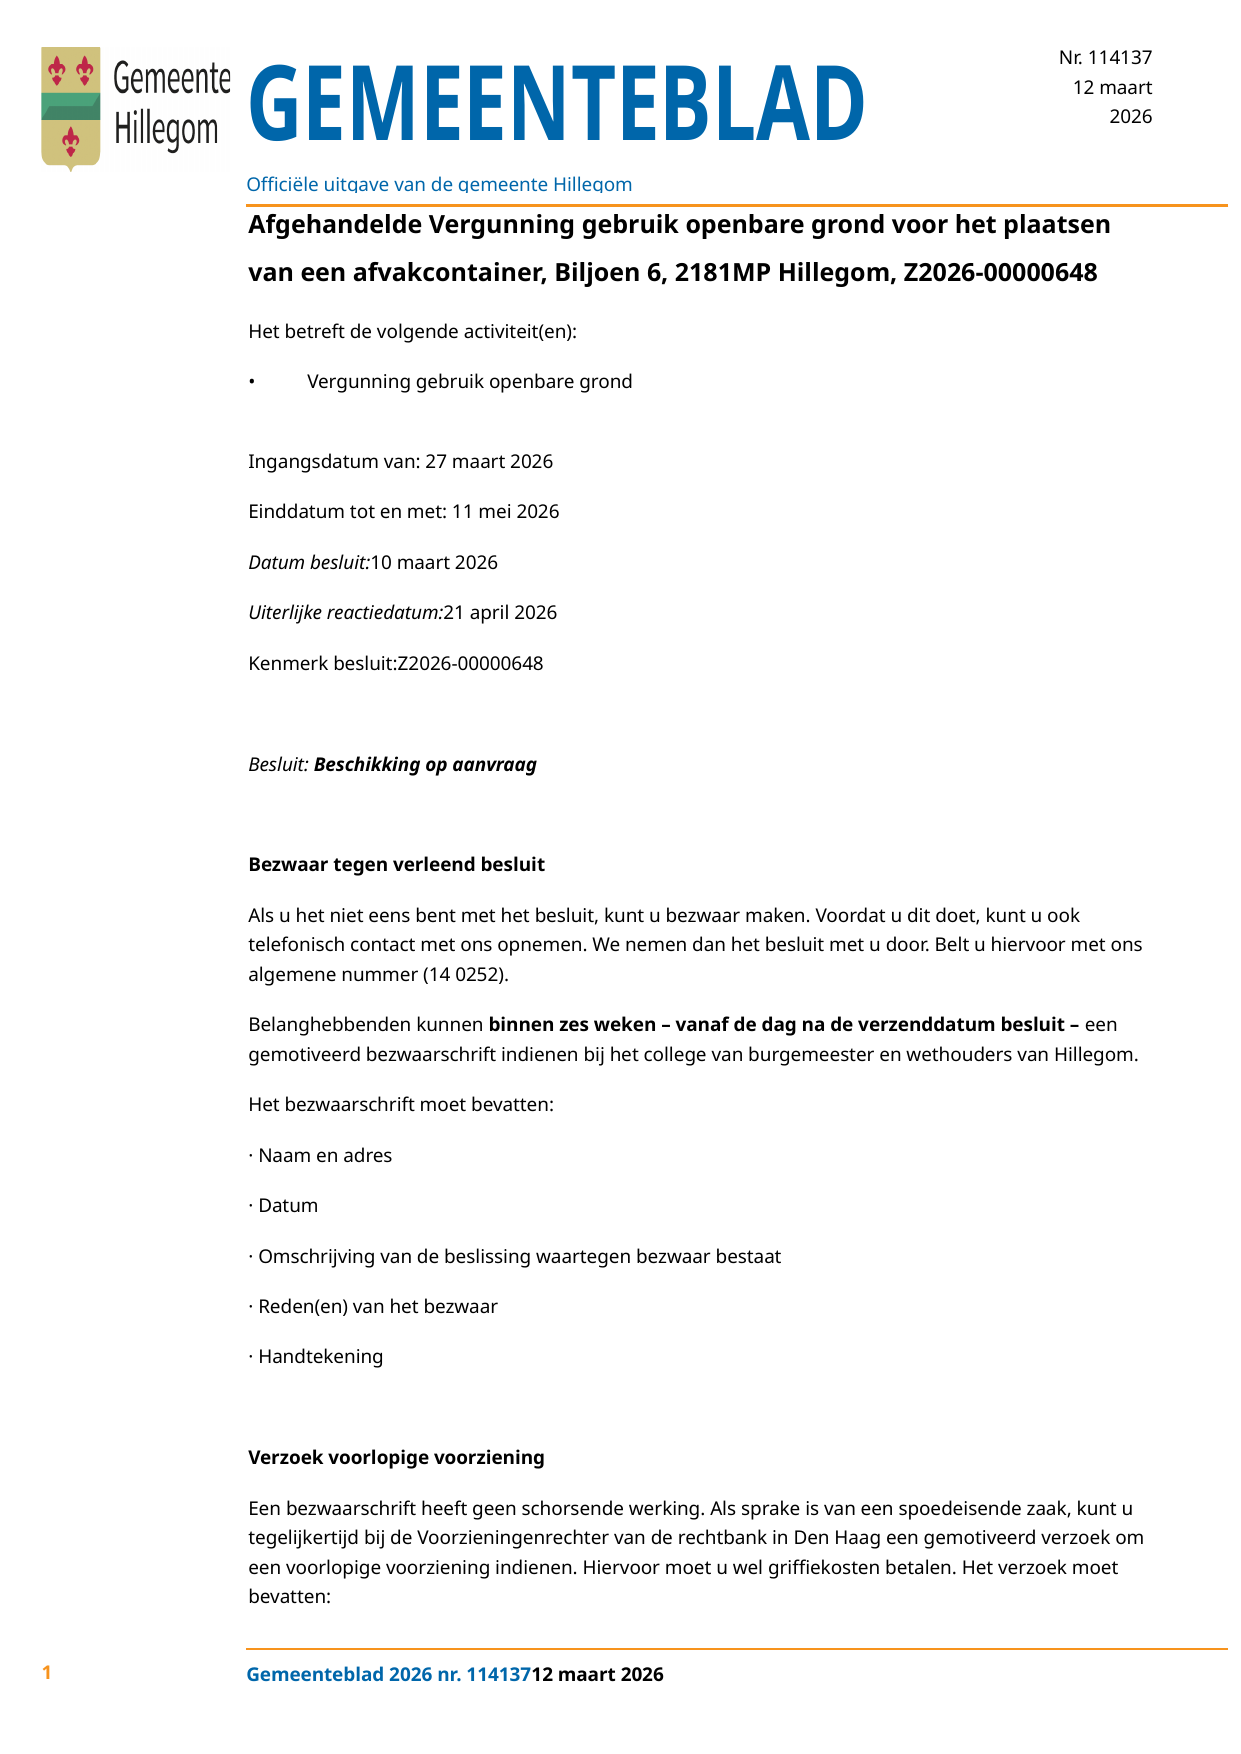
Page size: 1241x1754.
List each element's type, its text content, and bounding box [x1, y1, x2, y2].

text · Omschrijving van de beslissing waartegen bezwaar bestaat [248, 1243, 1152, 1269]
text Einddatum tot en met: 11 mei 2026 [248, 499, 1152, 524]
text Besluit: Beschikking op aanvraag [248, 751, 1152, 777]
text · Reden(en) van het bezwaar [248, 1293, 1152, 1319]
text · Datum [248, 1192, 1152, 1218]
text Afgehandelde Vergunning gebruik openbare grond voor het plaatsen van een afvakcontainer, Biljoen 6, 2181MP Hillegom, Z2026-00000648 [248, 207, 1152, 288]
picture [41, 47, 231, 172]
text Ingangsdatum van: 27 maart 2026 [248, 448, 1152, 474]
list Vergunning gebruik openbare grond [248, 368, 1152, 394]
text Verzoek voorlopige voorziening [248, 1444, 1152, 1470]
text Kenmerk besluit:Z2026-00000648 [248, 650, 1152, 676]
text Een bezwaarschrift heeft geen schorsende werking. Als sprake is van een spoedeisende zaak, kunt u tegelijkertijd bij de Voorzieningenrechter van de rechtbank in Den Haag een gemotiveerd verzoek om een voorlopige voorziening indienen. Hiervoor moet u wel griffiekosten betalen. Het verzoek moet bevatten: [248, 1495, 1152, 1609]
text · Handtekening [248, 1344, 1152, 1369]
text Als u het niet eens bent met het besluit, kunt u bezwaar maken. Voordat u dit doet, kunt u ook telefonisch contact met ons opnemen. We nemen dan het besluit met u door. Belt u hiervoor met ons algemene nummer (14 0252). [248, 902, 1152, 987]
text Bezwaar tegen verleend besluit [248, 852, 1152, 877]
text Uiterlijke reactiedatum:21 april 2026 [248, 599, 1152, 625]
text Het betreft de volgende activiteit(en): [248, 318, 1152, 344]
text Het bezwaarschrift moet bevatten: [248, 1092, 1152, 1117]
text Belanghebbenden kunnen binnen zes weken – vanaf de dag na de verzenddatum besluit – een gemotiveerd bezwaarschrift indienen bij het college van burgemeester en wethouders van Hillegom. [248, 1012, 1152, 1067]
text Datum besluit:10 maart 2026 [248, 549, 1152, 575]
text · Naam en adres [248, 1142, 1152, 1168]
